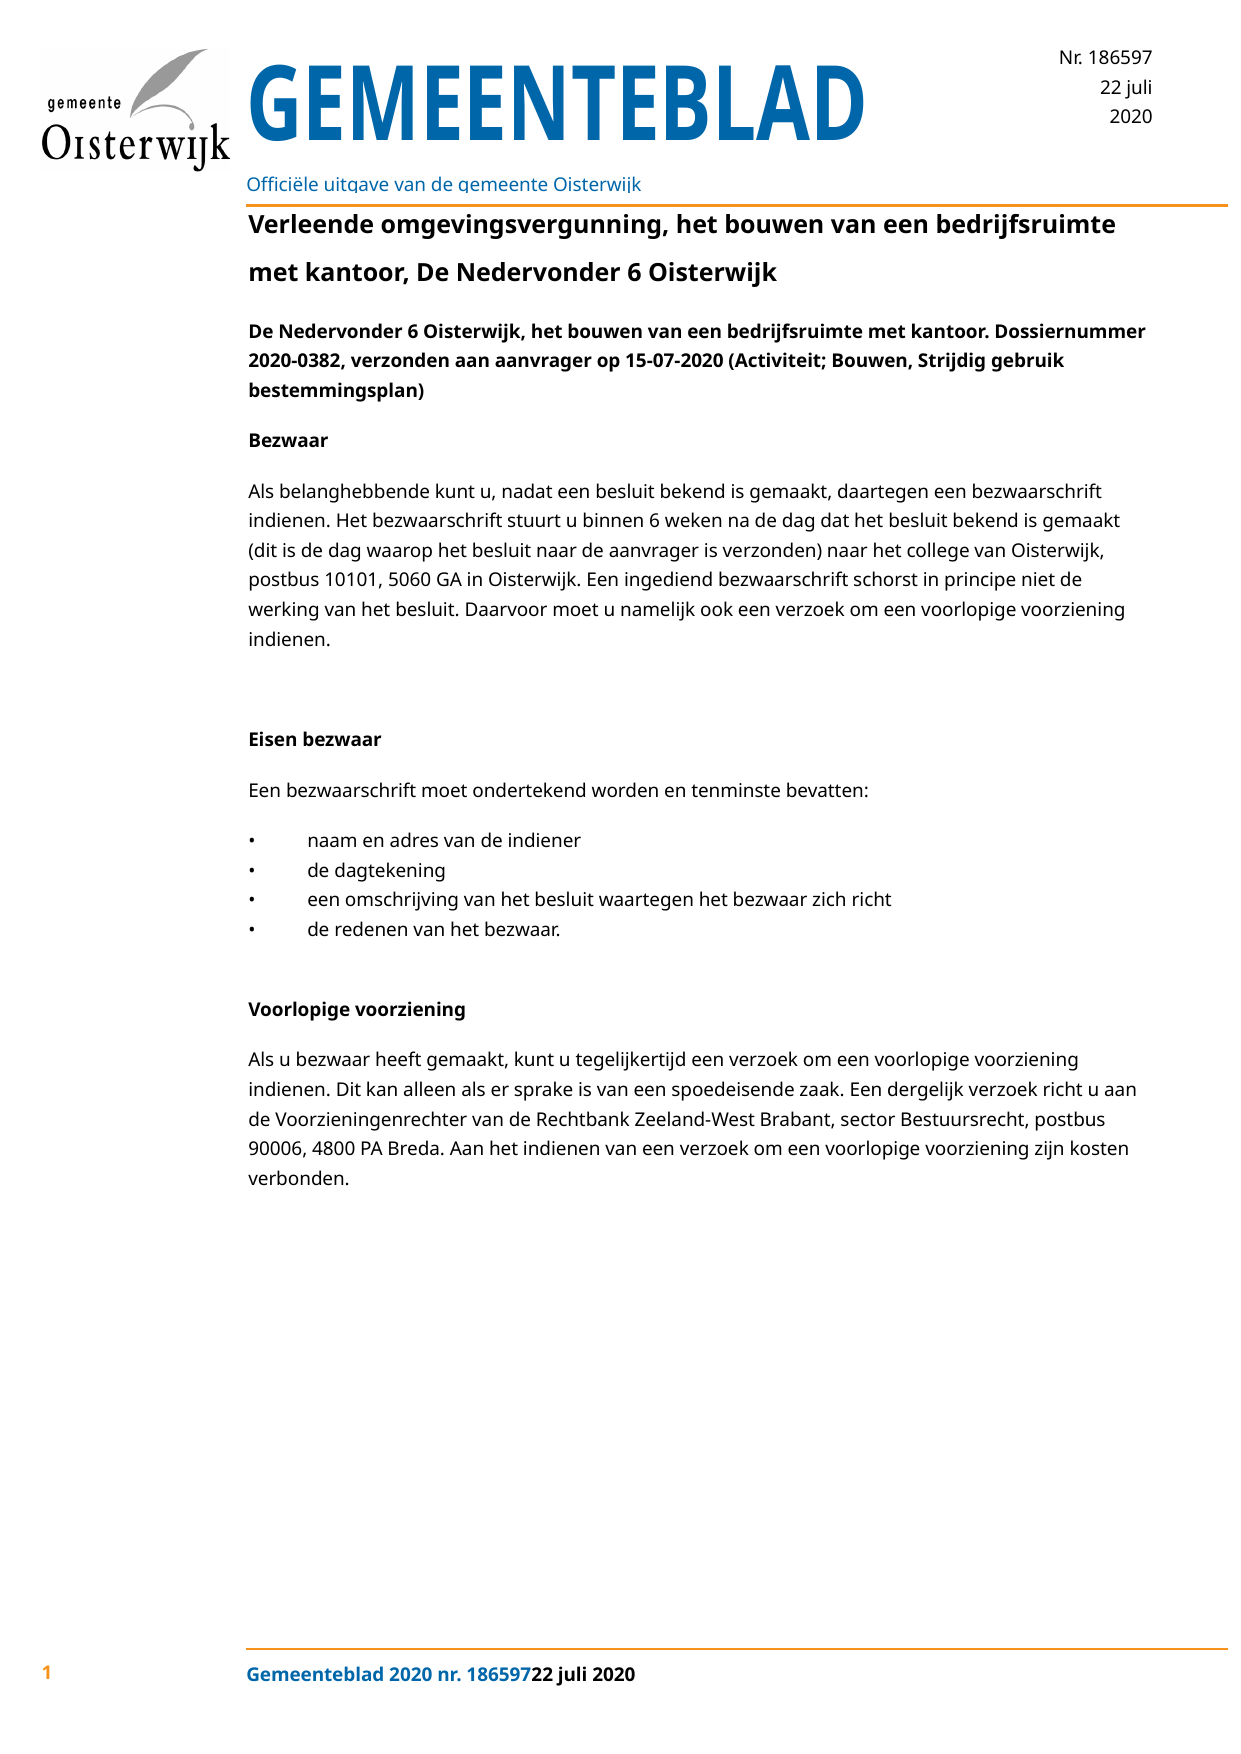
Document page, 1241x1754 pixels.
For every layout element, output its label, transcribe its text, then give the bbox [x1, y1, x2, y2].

text De Nedervonder 6 Oisterwijk, het bouwen van een bedrijfsruimte met kantoor. Dossiernummer 2020-0382, verzonden aan aanvrager op 15-07-2020 (Activiteit; Bouwen, Strijdig gebruik bestemmingsplan) [248, 318, 1152, 403]
list de redenen van het bezwaar. [248, 916, 1152, 942]
list de dagtekening [248, 857, 1152, 883]
list een omschrijving van het besluit waartegen het bezwaar zich richt [248, 887, 1152, 912]
text Een bezwaarschrift moet ondertekend worden en tenminste bevatten: [248, 777, 1152, 803]
text Als belanghebbende kunt u, nadat een besluit bekend is gemaakt, daartegen een bezwaarschrift indienen. Het bezwaarschrift stuurt u binnen 6 weken na de dag dat het besluit bekend is gemaakt (dit is de dag waarop het besluit naar de aanvrager is verzonden) naar het college van Oisterwijk, postbus 10101, 5060 GA in Oisterwijk. Een ingediend bezwaarschrift schorst in principe niet de werking van het besluit. Daarvoor moet u namelijk ook een verzoek om een voorlopige voorziening indienen. [248, 478, 1152, 652]
text Bezwaar [248, 427, 1152, 453]
text Eisen bezwaar [248, 727, 1152, 752]
list naam en adres van de indiener [248, 827, 1152, 853]
text Verleende omgevingsvergunning, het bouwen van een bedrijfsruimte met kantoor, De Nedervonder 6 Oisterwijk [248, 207, 1152, 288]
text Voorlopige voorziening [248, 996, 1152, 1022]
picture [41, 47, 231, 172]
text Als u bezwaar heeft gemaakt, kunt u tegelijkertijd een verzoek om een voorlopige voorziening indienen. Dit kan alleen als er sprake is van een spoedeisende zaak. Een dergelijk verzoek richt u aan de Voorzieningenrechter van de Rechtbank Zeeland-West Brabant, sector Bestuursrecht, postbus 90006, 4800 PA Breda. Aan het indienen van een verzoek om een voorlopige voorziening zijn kosten verbonden. [248, 1047, 1152, 1191]
